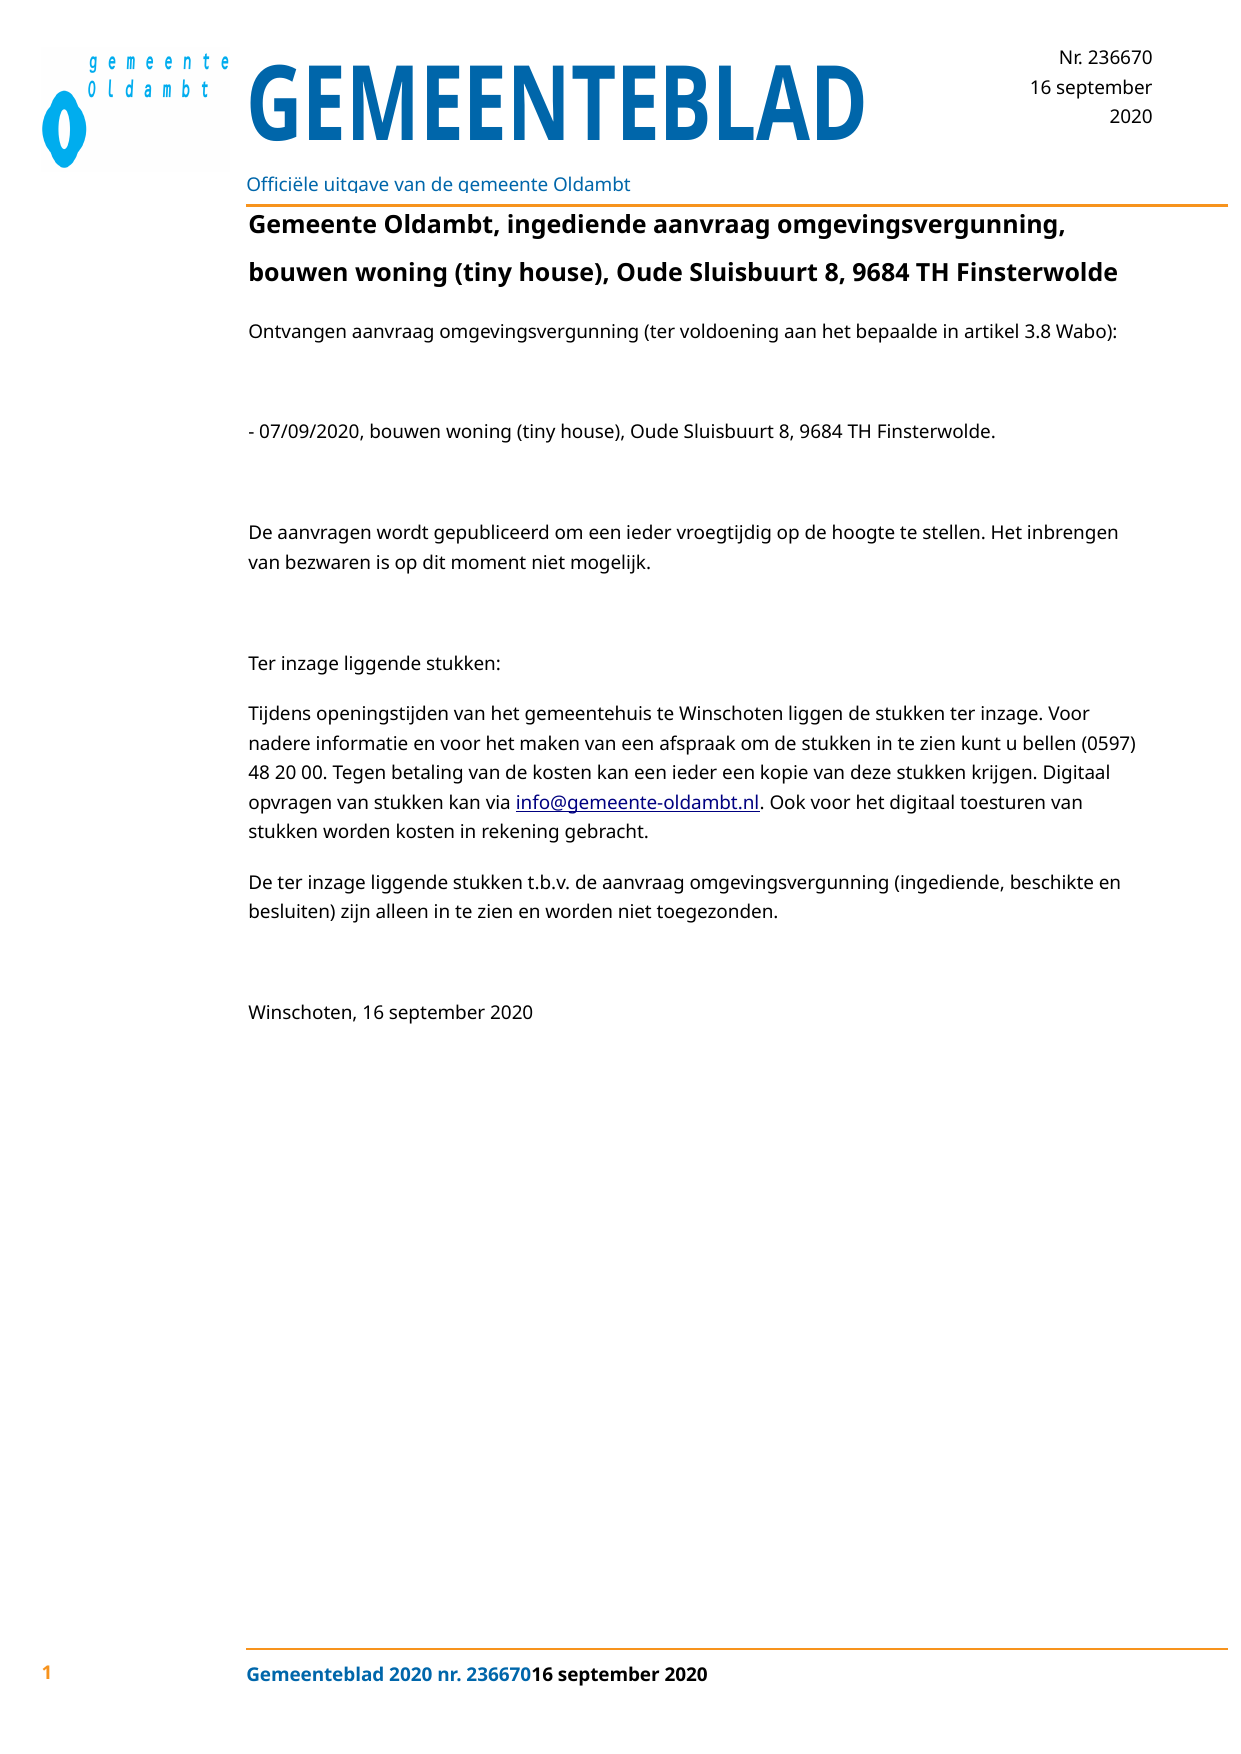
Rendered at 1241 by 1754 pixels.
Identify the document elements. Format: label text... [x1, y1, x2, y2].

text - 07/09/2020, bouwen woning (tiny house), Oude Sluisbuurt 8, 9684 TH Finsterwolde. [248, 419, 1152, 444]
text Gemeente Oldambt, ingediende aanvraag omgevingsvergunning, bouwen woning (tiny house), Oude Sluisbuurt 8, 9684 TH Finsterwolde [248, 207, 1152, 288]
text Ter inzage liggende stukken: [248, 650, 1152, 676]
text Tijdens openingstijden van het gemeentehuis te Winschoten liggen de stukken ter inzage. Voor nadere informatie en voor het maken van een afspraak om de stukken in te zien kunt u bellen (0597) 48 20 00. Tegen betaling van de kosten kan een ieder een kopie van deze stukken krijgen. Digitaal opvragen van stukken kan via info@gemeente-oldambt.nl. Ook voor het digitaal toesturen van stukken worden kosten in rekening gebracht. [248, 700, 1152, 844]
picture [41, 47, 231, 172]
text Winschoten, 16 september 2020 [248, 999, 1152, 1025]
text Ontvangen aanvraag omgevingsvergunning (ter voldoening aan het bepaalde in artikel 3.8 Wabo): [248, 318, 1152, 344]
text De ter inzage liggende stukken t.b.v. de aanvraag omgevingsvergunning (ingediende, beschikte en besluiten) zijn alleen in te zien en worden niet toegezonden. [248, 869, 1152, 924]
text De aanvragen wordt gepubliceerd om een ieder vroegtijdig op de hoogte te stellen. Het inbrengen van bezwaren is op dit moment niet mogelijk. [248, 519, 1152, 575]
